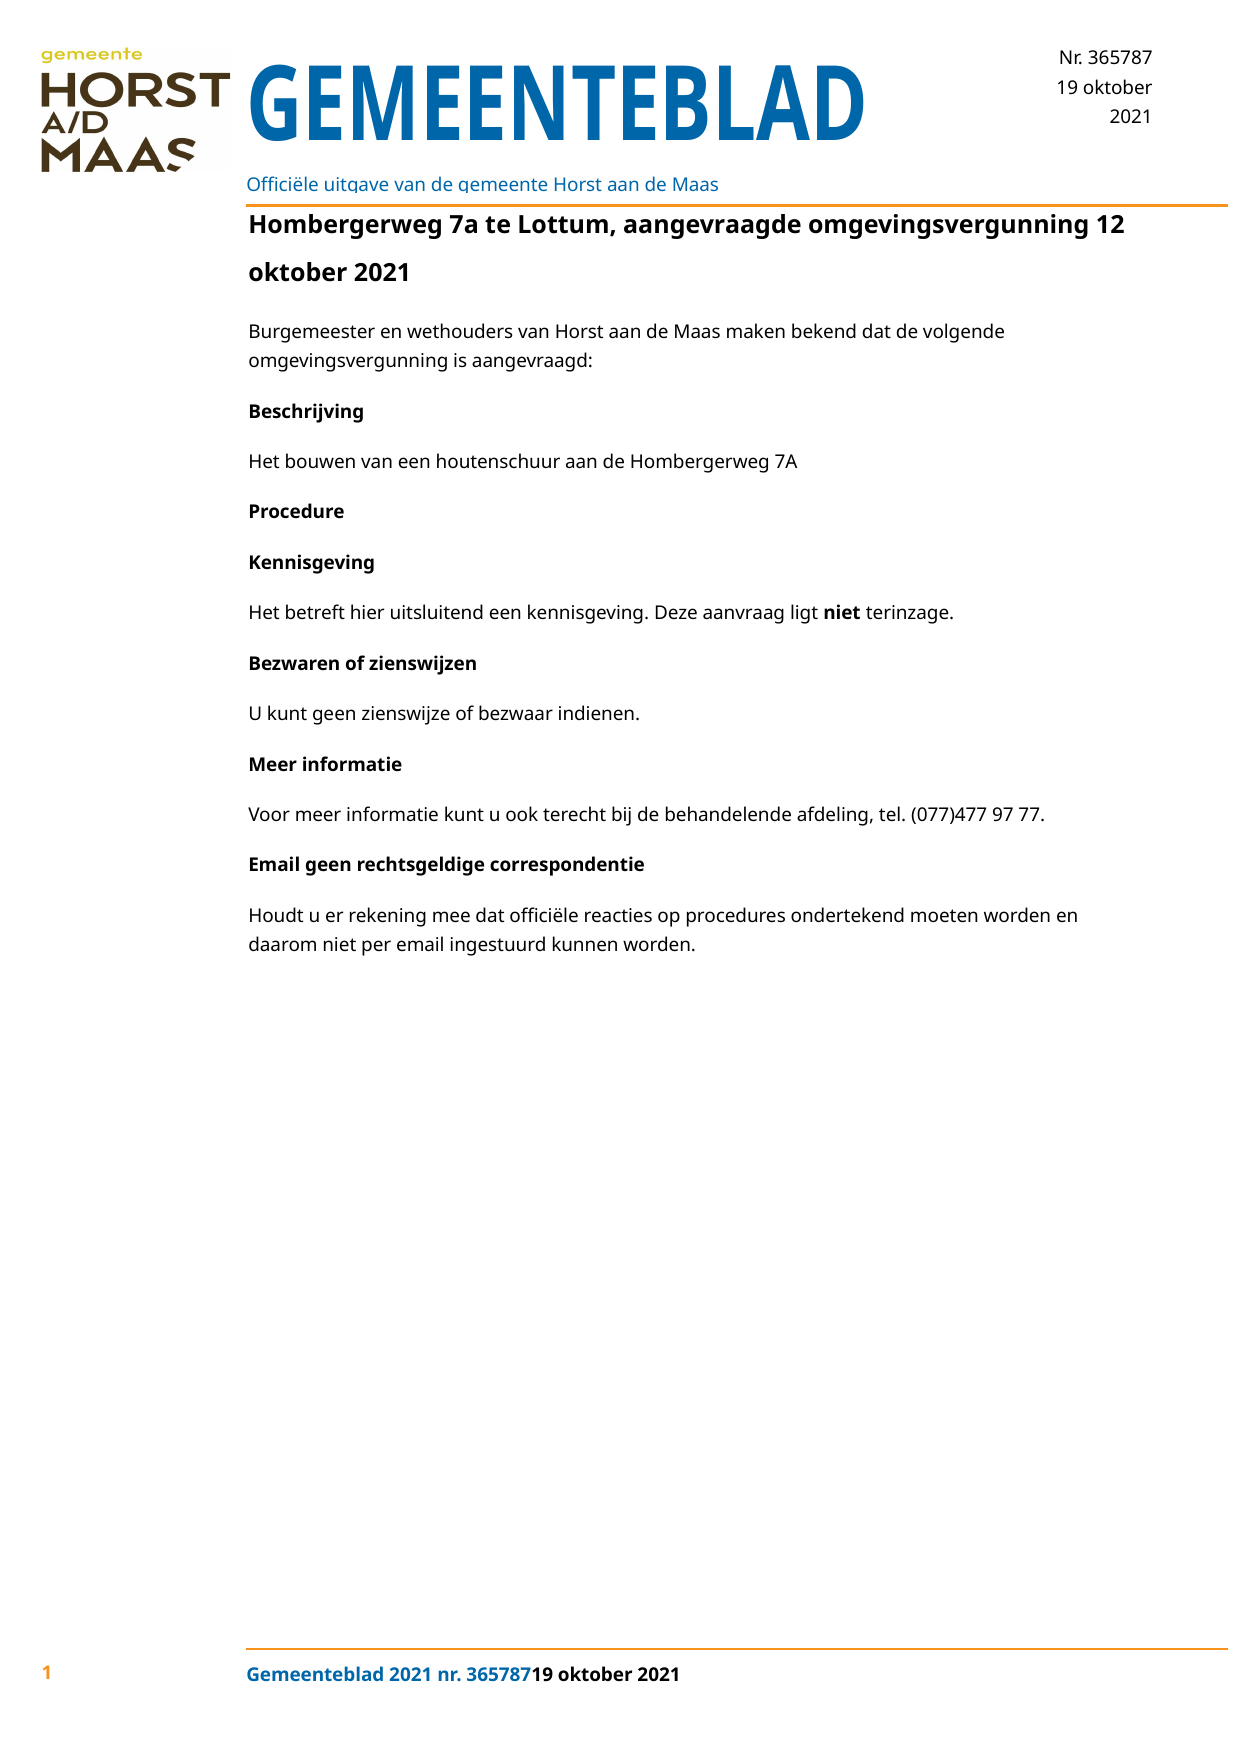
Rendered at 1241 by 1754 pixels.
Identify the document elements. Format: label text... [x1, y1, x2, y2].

text Het bouwen van een houtenschuur aan de Hombergerweg 7A [248, 448, 1152, 474]
text Houdt u er rekening mee dat officiële reacties op procedures ondertekend moeten worden en daarom niet per email ingestuurd kunnen worden. [248, 902, 1152, 957]
text Beschrijving [248, 398, 1152, 424]
text Bezwaren of zienswijzen [248, 650, 1152, 676]
text U kunt geen zienswijze of bezwaar indienen. [248, 700, 1152, 726]
picture [41, 47, 231, 172]
text Kennisgeving [248, 549, 1152, 575]
text Hombergerweg 7a te Lottum, aangevraagde omgevingsvergunning 12 oktober 2021 [248, 207, 1152, 288]
text Email geen rechtsgeldige correspondentie [248, 852, 1152, 877]
text Procedure [248, 499, 1152, 524]
text Voor meer informatie kunt u ook terecht bij de behandelende afdeling, tel. (077)477 97 77. [248, 801, 1152, 827]
text Meer informatie [248, 751, 1152, 777]
text Burgemeester en wethouders van Horst aan de Maas maken bekend dat de volgende omgevingsvergunning is aangevraagd: [248, 318, 1152, 373]
text Het betreft hier uitsluitend een kennisgeving. Deze aanvraag ligt niet terinzage. [248, 599, 1152, 625]
